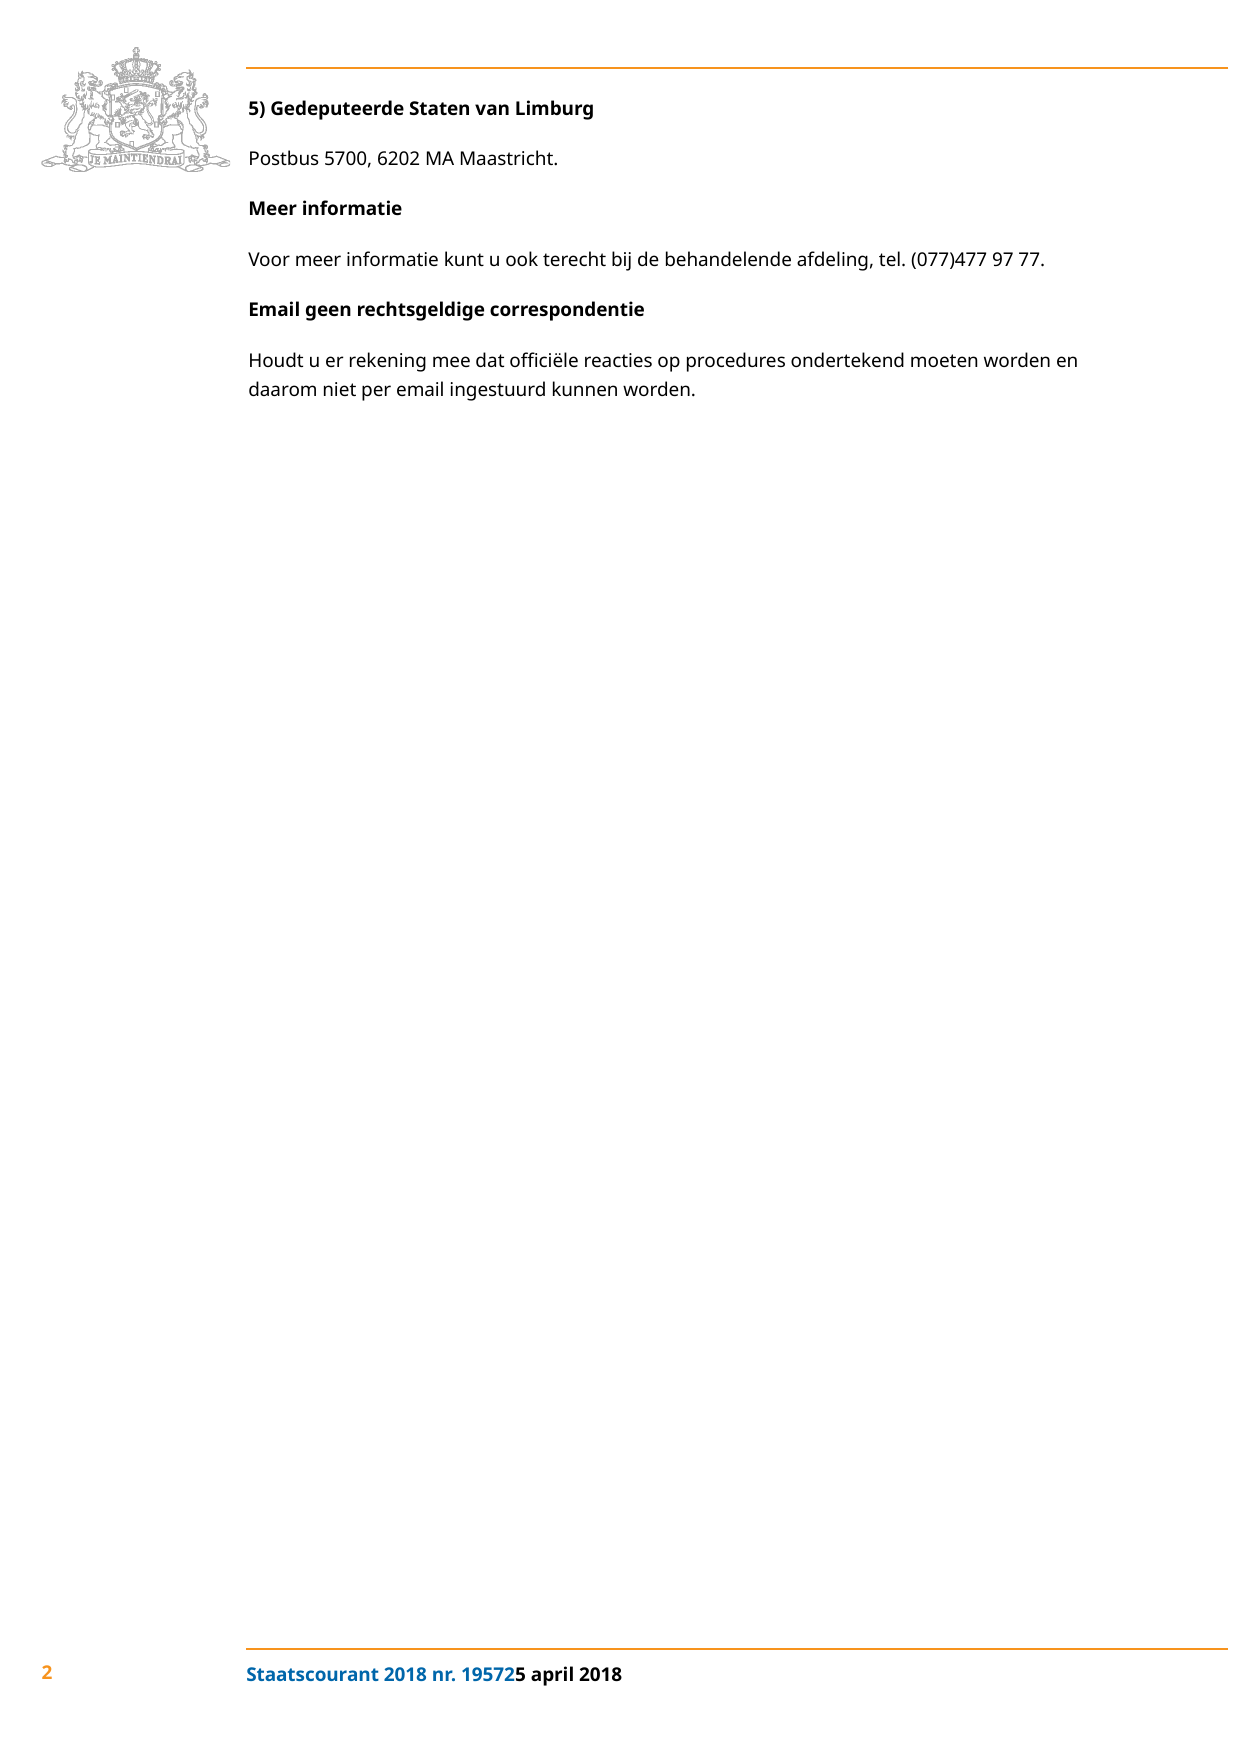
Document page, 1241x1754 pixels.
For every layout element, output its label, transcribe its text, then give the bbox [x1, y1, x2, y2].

text Email geen rechtsgeldige correspondentie [248, 296, 1152, 322]
picture [41, 47, 231, 172]
text 5) Gedeputeerde Staten van Limburg [248, 95, 1152, 121]
text Postbus 5700, 6202 MA Maastricht. [248, 145, 1152, 171]
text Voor meer informatie kunt u ook terecht bij de behandelende afdeling, tel. (077)477 97 77. [248, 246, 1152, 272]
text Houdt u er rekening mee dat officiële reacties op procedures ondertekend moeten worden en daarom niet per email ingestuurd kunnen worden. [248, 347, 1152, 402]
text Meer informatie [248, 196, 1152, 221]
